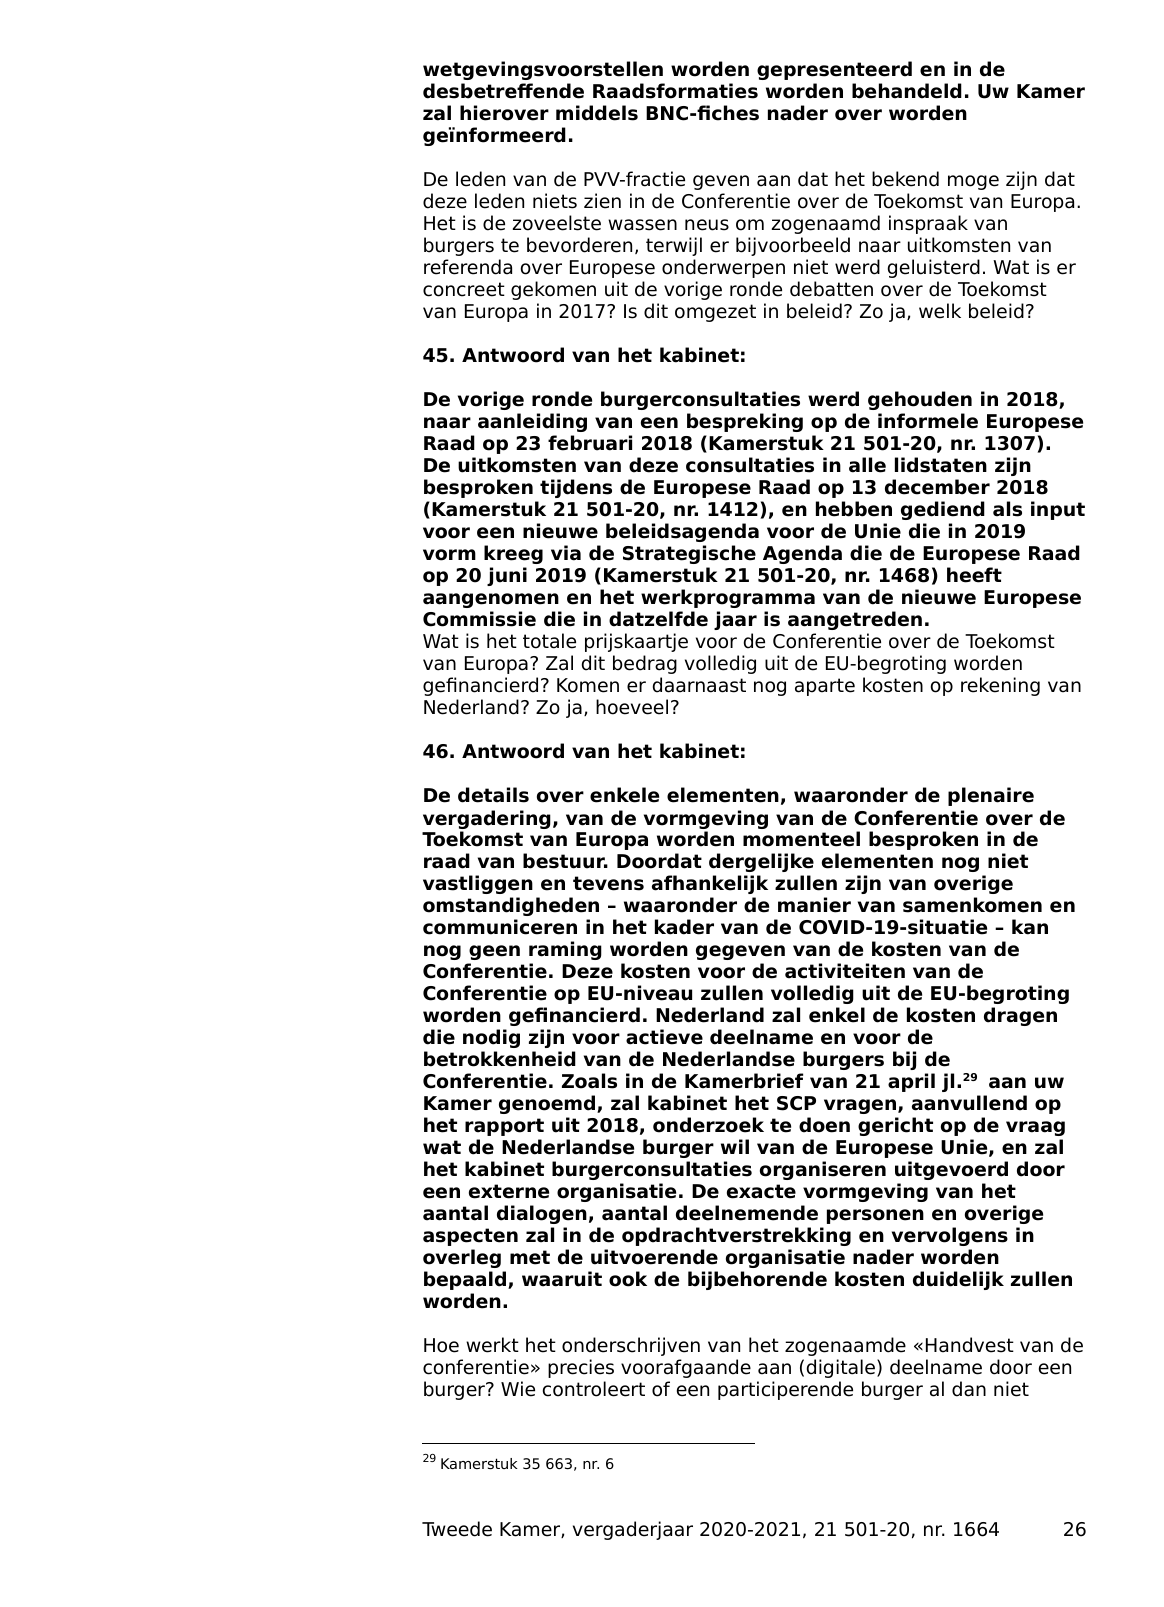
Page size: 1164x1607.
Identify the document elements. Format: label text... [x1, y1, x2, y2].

text Hoe werkt het onderschrijven van het zogenaamde «Handvest van de conferentie» precies voorafgaande aan (digitale) deelname door een burger? Wie controleert of een participerende burger al dan niet [422, 1335, 1087, 1401]
subtitle 46. Antwoord van het kabinet: [422, 741, 1087, 763]
text De leden van de PVV-fractie geven aan dat het bekend moge zijn dat deze leden niets zien in de Conferentie over de Toekomst van Europa. Het is de zoveelste wassen neus om zogenaamd inspraak van burgers te bevorderen, terwijl er bijvoorbeeld naar uitkomsten van referenda over Europese onderwerpen niet werd geluisterd. Wat is er concreet gekomen uit de vorige ronde debatten over de Toekomst van Europa in 2017? Is dit omgezet in beleid? Zo ja, welk beleid? [422, 169, 1087, 323]
text Kamerstuk 35 663, nr. 6 [422, 1452, 1087, 1474]
text De details over enkele elementen, waaronder de plenaire vergadering, van de vormgeving van de Conferentie over de Toekomst van Europa worden momenteel besproken in de raad van bestuur. Doordat dergelijke elementen nog niet vastliggen en tevens afhankelijk zullen zijn van overige omstandigheden – waaronder de manier van samenkomen en communiceren in het kader van de COVID-19-situatie – kan nog geen raming worden gegeven van de kosten van de Conferentie. Deze kosten voor de activiteiten van de Conferentie op EU-niveau zullen volledig uit de EU-begroting worden gefinancierd. Nederland zal enkel de kosten dragen die nodig zijn voor actieve deelname en voor de betrokkenheid van de Nederlandse burgers bij de Conferentie. Zoals in de Kamerbrief van 21 april jl. aan uw Kamer genoemd, zal kabinet het SCP vragen, aanvullend op het rapport uit 2018, onderzoek te doen gericht op de vraag wat de Nederlandse burger wil van de Europese Unie, en zal het kabinet burgerconsultaties organiseren uitgevoerd door een externe organisatie. De exacte vormgeving van het aantal dialogen, aantal deelnemende personen en overige aspecten zal in de opdrachtverstrekking en vervolgens in overleg met de uitvoerende organisatie nader worden bepaald, waaruit ook de bijbehorende kosten duidelijk zullen worden. [422, 785, 1087, 1313]
subtitle 45. Antwoord van het kabinet: [422, 345, 1087, 367]
text De vorige ronde burgerconsultaties werd gehouden in 2018, naar aanleiding van een bespreking op de informele Europese Raad op 23 februari 2018 (Kamerstuk 21 501-20, nr. 1307). De uitkomsten van deze consultaties in alle lidstaten zijn besproken tijdens de Europese Raad op 13 december 2018 (Kamerstuk 21 501-20, nr. 1412), en hebben gediend als input voor een nieuwe beleidsagenda voor de Unie die in 2019 vorm kreeg via de Strategische Agenda die de Europese Raad op 20 juni 2019 (Kamerstuk 21 501-20, nr. 1468) heeft aangenomen en het werkprogramma van de nieuwe Europese Commissie die in datzelfde jaar is aangetreden. [422, 389, 1087, 631]
text wetgevingsvoorstellen worden gepresenteerd en in de desbetreffende Raadsformaties worden behandeld. Uw Kamer zal hierover middels BNC-fiches nader over worden geïnformeerd. [422, 59, 1087, 147]
text Wat is het totale prijskaartje voor de Conferentie over de Toekomst van Europa? Zal dit bedrag volledig uit de EU-begroting worden gefinancierd? Komen er daarnaast nog aparte kosten op rekening van Nederland? Zo ja, hoeveel? [422, 631, 1087, 719]
